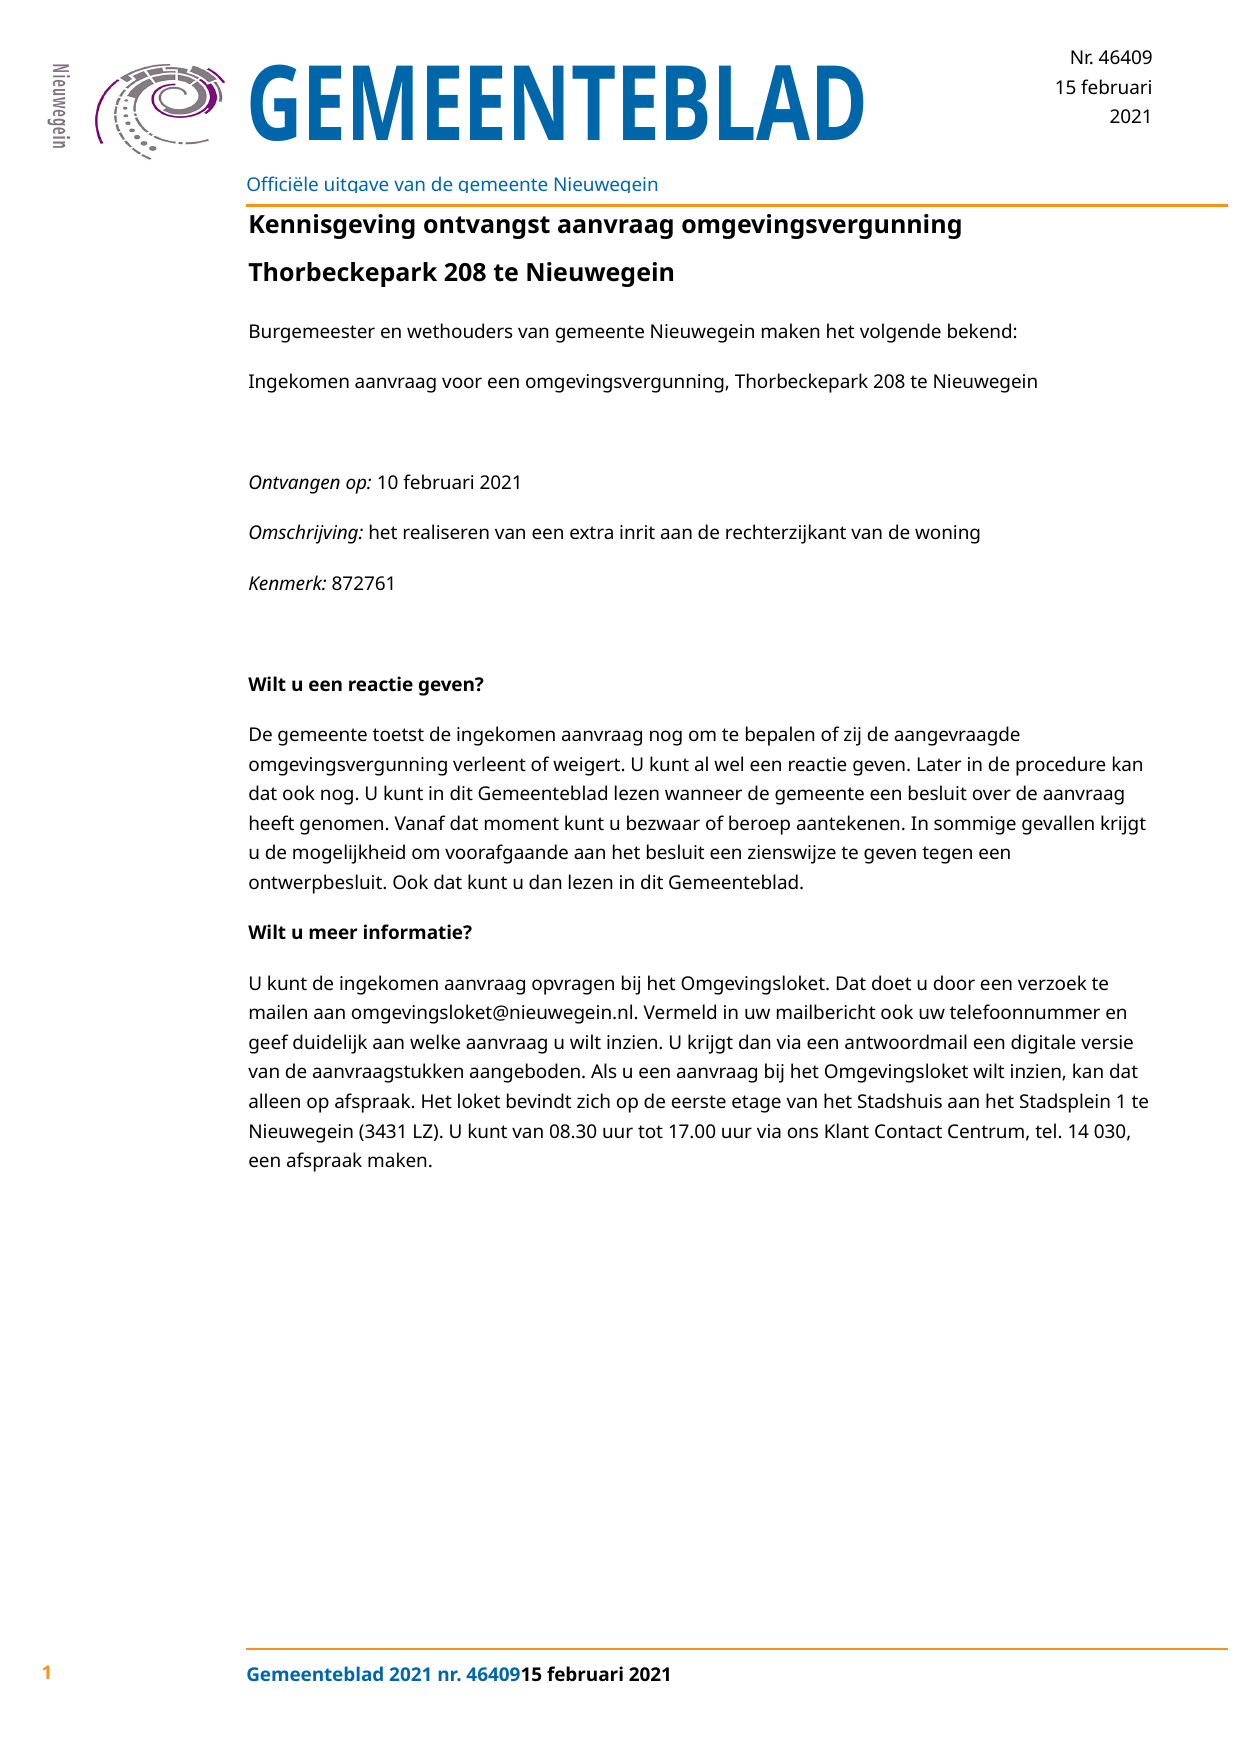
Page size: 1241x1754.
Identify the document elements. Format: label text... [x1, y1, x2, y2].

text Wilt u een reactie geven? [248, 671, 1152, 697]
text Kennisgeving ontvangst aanvraag omgevingsvergunning Thorbeckepark 208 te Nieuwegein [248, 207, 1152, 288]
text Burgemeester en wethouders van gemeente Nieuwegein maken het volgende bekend: [248, 318, 1152, 344]
text Kenmerk: 872761 [248, 570, 1152, 596]
picture [41, 47, 231, 172]
text Omschrijving: het realiseren van een extra inrit aan de rechterzijkant van de woning [248, 519, 1152, 545]
text Ontvangen op: 10 februari 2021 [248, 469, 1152, 495]
text Ingekomen aanvraag voor een omgevingsvergunning, Thorbeckepark 208 te Nieuwegein [248, 368, 1152, 394]
text U kunt de ingekomen aanvraag opvragen bij het Omgevingsloket. Dat doet u door een verzoek te mailen aan omgevingsloket@nieuwegein.nl. Vermeld in uw mailbericht ook uw telefoonnummer en geef duidelijk aan welke aanvraag u wilt inzien. U krijgt dan via een antwoordmail een digitale versie van de aanvraagstukken aangeboden. Als u een aanvraag bij het Omgevingsloket wilt inzien, kan dat alleen op afspraak. Het loket bevindt zich op de eerste etage van het Stadshuis aan het Stadsplein 1 te Nieuwegein (3431 LZ). U kunt van 08.30 uur tot 17.00 uur via ons Klant Contact Centrum, tel. 14 030, een afspraak maken. [248, 970, 1152, 1173]
text Wilt u meer informatie? [248, 919, 1152, 945]
text De gemeente toetst de ingekomen aanvraag nog om te bepalen of zij de aangevraagde omgevingsvergunning verleent of weigert. U kunt al wel een reactie geven. Later in de procedure kan dat ook nog. U kunt in dit Gemeenteblad lezen wanneer de gemeente een besluit over de aanvraag heeft genomen. Vanaf dat moment kunt u bezwaar of beroep aantekenen. In sommige gevallen krijgt u de mogelijkheid om voorafgaande aan het besluit een zienswijze te geven tegen een ontwerpbesluit. Ook dat kunt u dan lezen in dit Gemeenteblad. [248, 721, 1152, 895]
